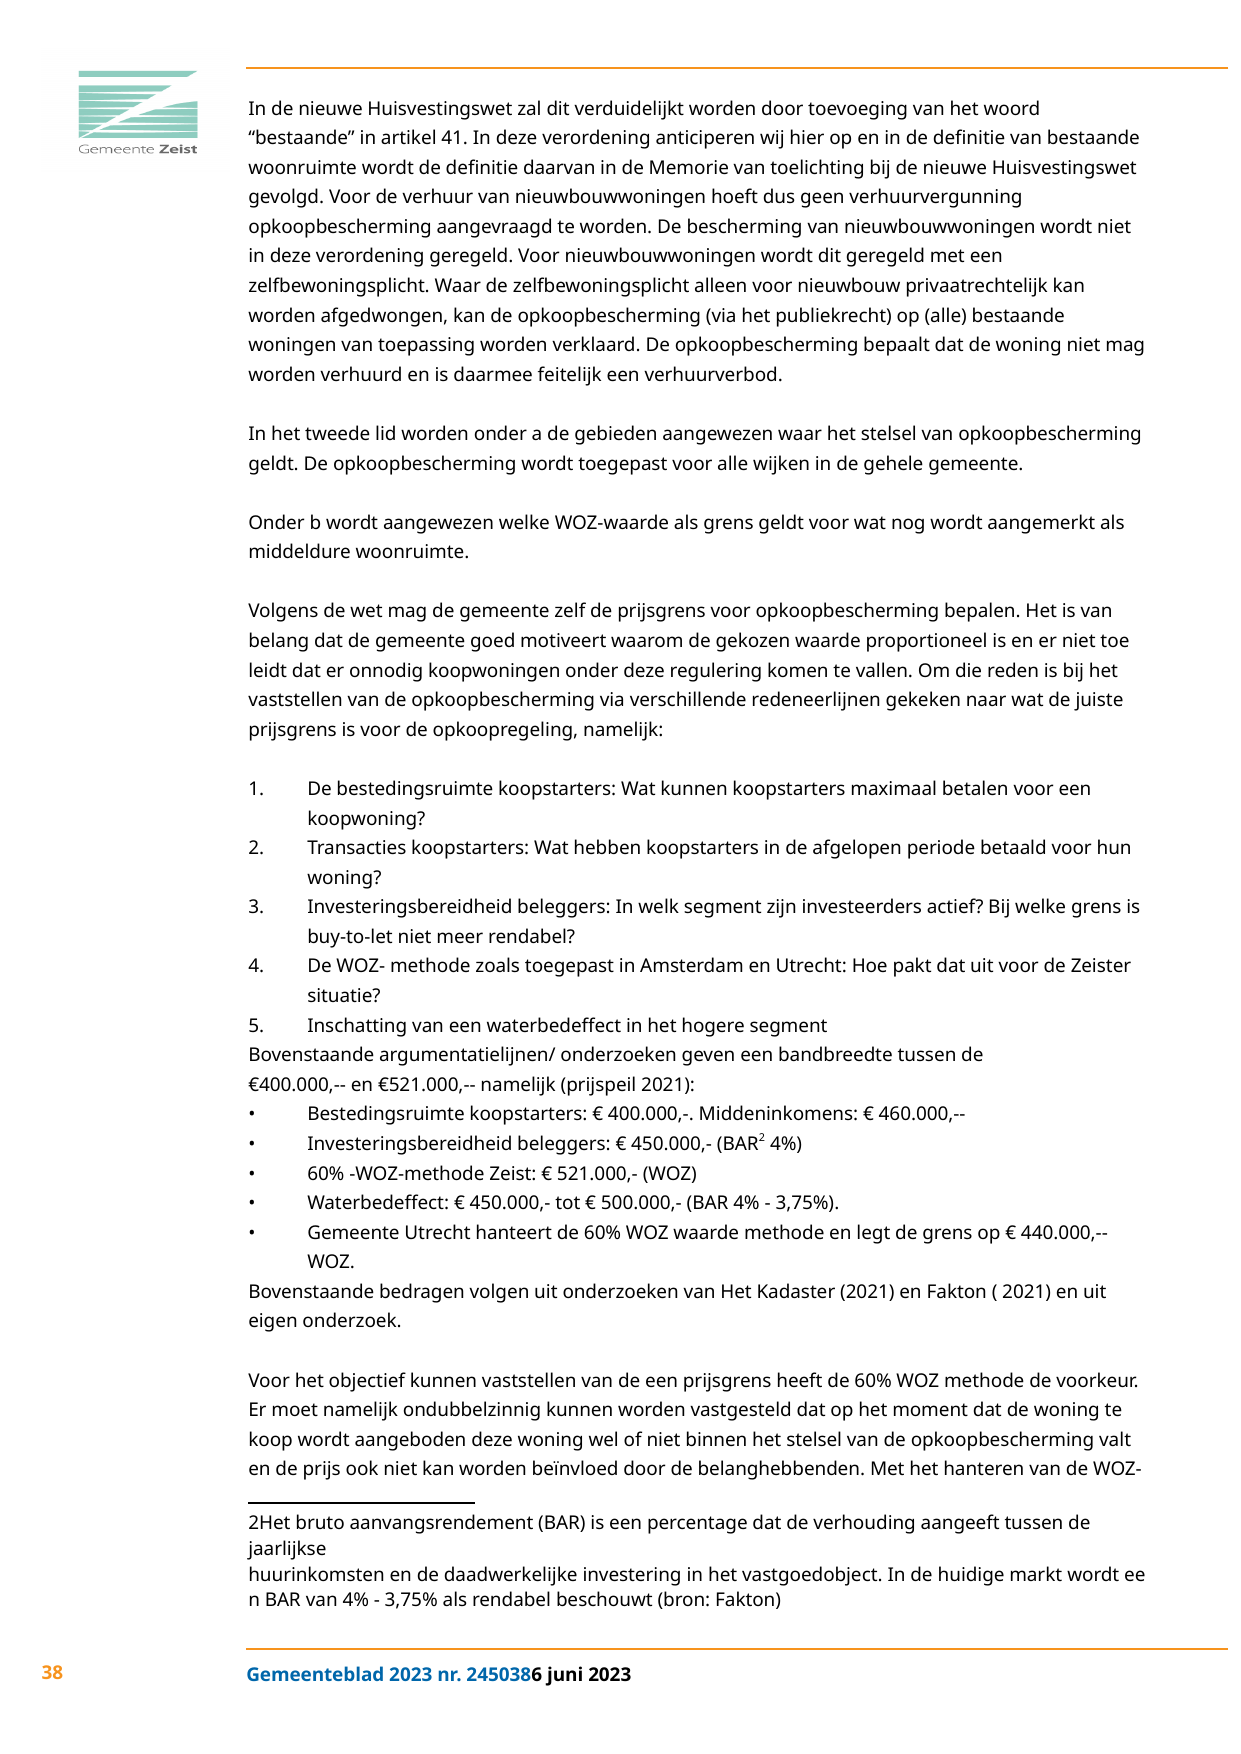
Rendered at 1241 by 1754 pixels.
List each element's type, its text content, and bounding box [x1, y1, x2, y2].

text In de nieuwe Huisvestingswet zal dit verduidelijkt worden door toevoeging van het woord “bestaande” in artikel 41. In deze verordening anticiperen wij hier op en in de definitie van bestaande woonruimte wordt de definitie daarvan in de Memorie van toelichting bij de nieuwe Huisvestingswet gevolgd. Voor de verhuur van nieuwbouwwoningen hoeft dus geen verhuurvergunning opkoopbescherming aangevraagd te worden. De bescherming van nieuwbouwwoningen wordt niet in deze verordening geregeld. Voor nieuwbouwwoningen wordt dit geregeld met een zelfbewoningsplicht. Waar de zelfbewoningsplicht alleen voor nieuwbouw privaatrechtelijk kan worden afgedwongen, kan de opkoopbescherming (via het publiekrecht) op (alle) bestaande woningen van toepassing worden verklaard. De opkoopbescherming bepaalt dat de woning niet mag worden verhuurd en is daarmee feitelijk een verhuurverbod. [248, 95, 1152, 387]
list Inschatting van een waterbedeffect in het hogere segment [248, 1012, 1152, 1038]
text Onder b wordt aangewezen welke WOZ-waarde als grens geldt voor wat nog wordt aangemerkt als middeldure woonruimte. [248, 509, 1152, 564]
text Volgens de wet mag de gemeente zelf de prijsgrens voor opkoopbescherming bepalen. Het is van belang dat de gemeente goed motiveert waarom de gekozen waarde proportioneel is en er niet toe leidt dat er onnodig koopwoningen onder deze regulering komen te vallen. Om die reden is bij het vaststellen van de opkoopbescherming via verschillende redeneerlijnen gekeken naar wat de juiste prijsgrens is voor de opkoopregeling, namelijk: [248, 598, 1152, 742]
list Investeringsbereidheid beleggers: In welk segment zijn investeerders actief? Bij welke grens is buy-to-let niet meer rendabel? [248, 893, 1152, 949]
list Investeringsbereidheid beleggers: € 450.000,- (BAR 4%) [248, 1130, 1152, 1156]
list De bestedingsruimte koopstarters: Wat kunnen koopstarters maximaal betalen voor een koopwoning? [248, 775, 1152, 831]
text In het tweede lid worden onder a de gebieden aangewezen waar het stelsel van opkoopbescherming geldt. De opkoopbescherming wordt toegepast voor alle wijken in de gehele gemeente. [248, 420, 1152, 476]
picture [41, 47, 231, 172]
list Waterbedeffect: € 450.000,- tot € 500.000,- (BAR 4% - 3,75%). [248, 1189, 1152, 1215]
text Bovenstaande bedragen volgen uit onderzoeken van Het Kadaster (2021) en Fakton ( 2021) en uit eigen onderzoek. [248, 1278, 1152, 1333]
list Bestedingsruimte koopstarters: € 400.000,-. Middeninkomens: € 460.000,-- [248, 1101, 1152, 1126]
text Voor het objectief kunnen vaststellen van de een prijsgrens heeft de 60% WOZ methode de voorkeur. Er moet namelijk ondubbelzinnig kunnen worden vastgesteld dat op het moment dat de woning te koop wordt aangeboden deze woning wel of niet binnen het stelsel van de opkoopbescherming valt en de prijs ook niet kan worden beïnvloed door de belanghebbenden. Met het hanteren van de WOZ- [248, 1367, 1152, 1481]
list 60% -WOZ-methode Zeist: € 521.000,- (WOZ) [248, 1160, 1152, 1186]
text Bovenstaande argumentatielijnen/ onderzoeken geven een bandbreedte tussen de [248, 1041, 1152, 1067]
list Gemeente Utrecht hanteert de 60% WOZ waarde methode en legt de grens op € 440.000,-- WOZ. [248, 1219, 1152, 1274]
list Het bruto aanvangsrendement (BAR) is een percentage dat de verhouding aangeeft tussen de jaarlijkse huurinkomsten en de daadwerkelijke investering in het vastgoedobject. In de huidige markt wordt een BAR van 4% - 3,75% als rendabel beschouwt (bron: Fakton) [248, 1509, 1152, 1612]
list Transacties koopstarters: Wat hebben koopstarters in de afgelopen periode betaald voor hun woning? [248, 834, 1152, 890]
text €400.000,-- en €521.000,-- namelijk (prijspeil 2021): [248, 1071, 1152, 1097]
list De WOZ- methode zoals toegepast in Amsterdam en Utrecht: Hoe pakt dat uit voor de Zeister situatie? [248, 953, 1152, 1008]
